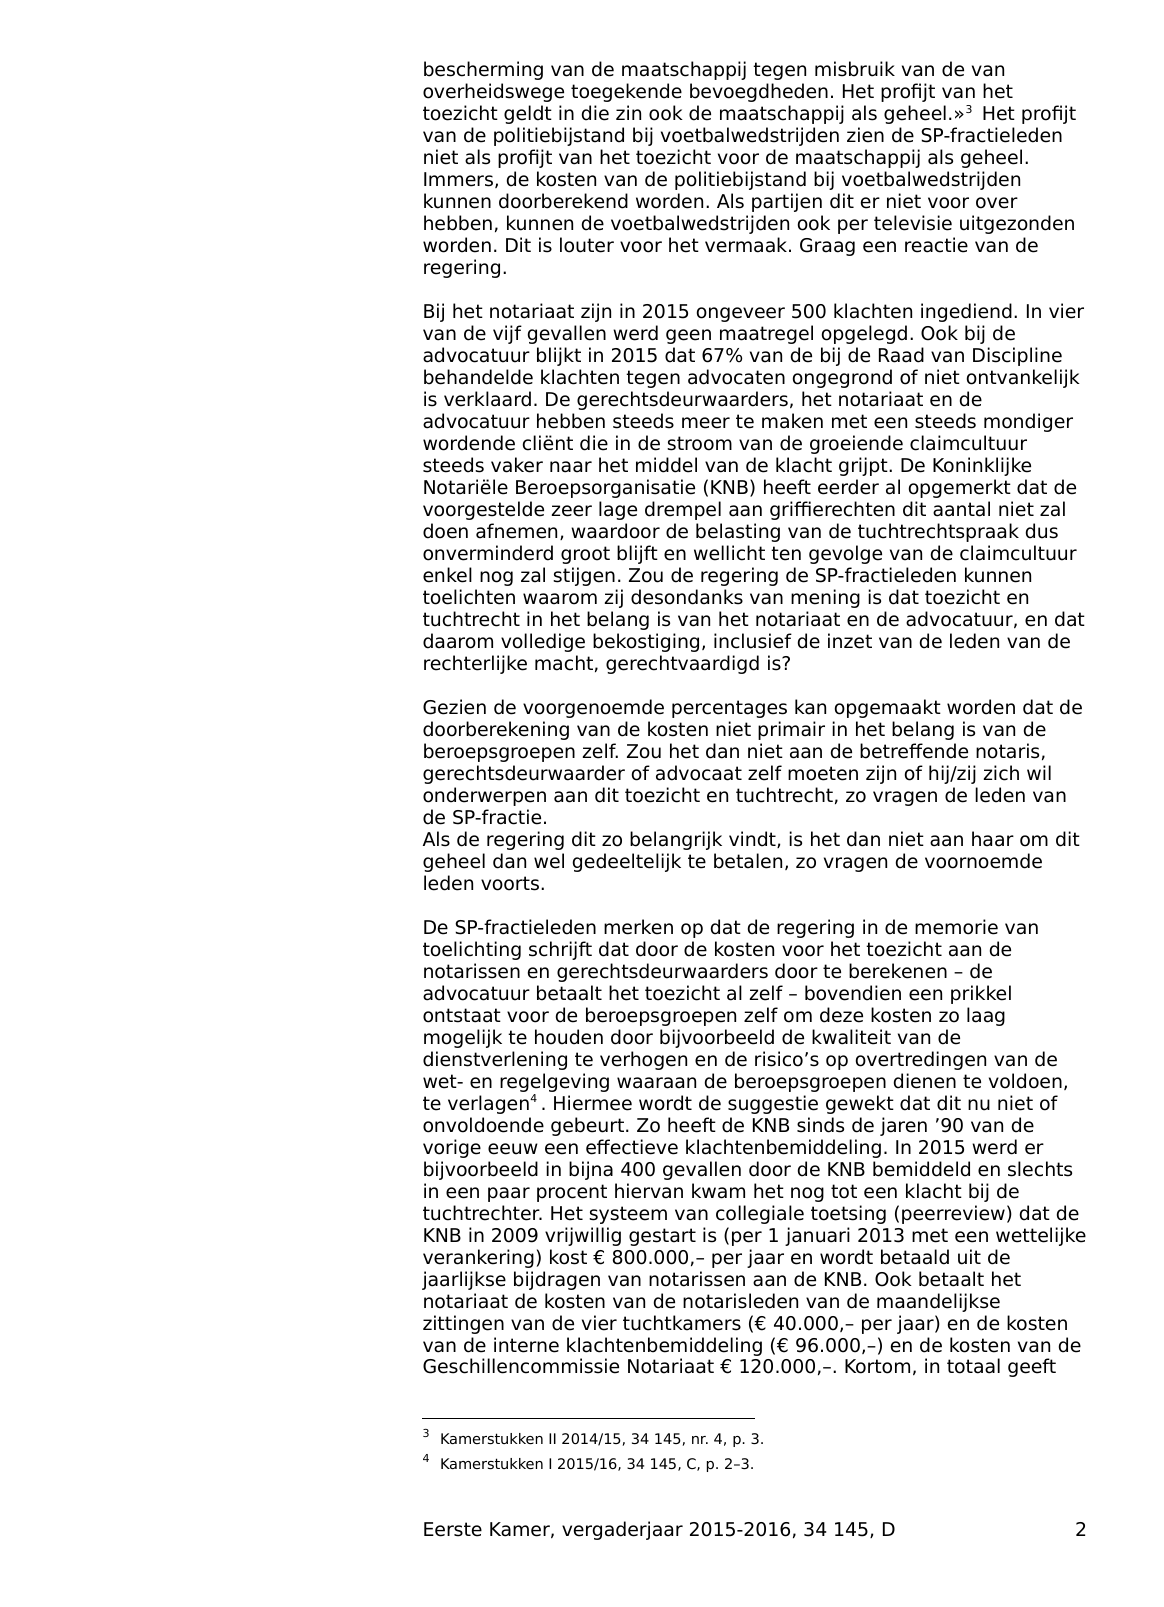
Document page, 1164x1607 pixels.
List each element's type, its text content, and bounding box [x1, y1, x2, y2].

text Bij het notariaat zijn in 2015 ongeveer 500 klachten ingediend. In vier van de vijf gevallen werd geen maatregel opgelegd. Ook bij de advocatuur blijkt in 2015 dat 67% van de bij de Raad van Discipline behandelde klachten tegen advocaten ongegrond of niet ontvankelijk is verklaard. De gerechtsdeurwaarders, het notariaat en de advocatuur hebben steeds meer te maken met een steeds mondiger wordende cliënt die in de stroom van de groeiende claimcultuur steeds vaker naar het middel van de klacht grijpt. De Koninklijke Notariële Beroepsorganisatie (KNB) heeft eerder al opgemerkt dat de voorgestelde zeer lage drempel aan griffierechten dit aantal niet zal doen afnemen, waardoor de belasting van de tuchtrechtspraak dus onverminderd groot blijft en wellicht ten gevolge van de claimcultuur enkel nog zal stijgen. Zou de regering de SP-fractieleden kunnen toelichten waarom zij desondanks van mening is dat toezicht en tuchtrecht in het belang is van het notariaat en de advocatuur, en dat daarom volledige bekostiging, inclusief de inzet van de leden van de rechterlijke macht, gerechtvaardigd is? [422, 301, 1087, 675]
text Als de regering dit zo belangrijk vindt, is het dan niet aan haar om dit geheel dan wel gedeeltelijk te betalen, zo vragen de voornoemde leden voorts. [422, 829, 1087, 895]
text Kamerstukken I 2015/16, 34 145, C, p. 2–3. [422, 1452, 1087, 1474]
text Kamerstukken II 2014/15, 34 145, nr. 4, p. 3. [422, 1427, 1087, 1449]
text bescherming van de maatschappij tegen misbruik van de van overheidswege toegekende bevoegdheden. Het profijt van het toezicht geldt in die zin ook de maatschappij als geheel.» Het profijt van de politiebijstand bij voetbalwedstrijden zien de SP-fractieleden niet als profijt van het toezicht voor de maatschappij als geheel. Immers, de kosten van de politiebijstand bij voetbalwedstrijden kunnen doorberekend worden. Als partijen dit er niet voor over hebben, kunnen de voetbalwedstrijden ook per televisie uitgezonden worden. Dit is louter voor het vermaak. Graag een reactie van de regering. [422, 59, 1087, 279]
text De SP-fractieleden merken op dat de regering in de memorie van toelichting schrijft dat door de kosten voor het toezicht aan de notarissen en gerechtsdeurwaarders door te berekenen – de advocatuur betaalt het toezicht al zelf – bovendien een prikkel ontstaat voor de beroepsgroepen zelf om deze kosten zo laag mogelijk te houden door bijvoorbeeld de kwaliteit van de dienstverlening te verhogen en de risico’s op overtredingen van de wet- en regelgeving waaraan de beroepsgroepen dienen te voldoen, te verlagen. Hiermee wordt de suggestie gewekt dat dit nu niet of onvoldoende gebeurt. Zo heeft de KNB sinds de jaren ’90 van de vorige eeuw een effectieve klachtenbemiddeling. In 2015 werd er bijvoorbeeld in bijna 400 gevallen door de KNB bemiddeld en slechts in een paar procent hiervan kwam het nog tot een klacht bij de tuchtrechter. Het systeem van collegiale toetsing (peerreview) dat de KNB in 2009 vrijwillig gestart is (per 1 januari 2013 met een wettelijke verankering) kost € 800.000,– per jaar en wordt betaald uit de jaarlijkse bijdragen van notarissen aan de KNB. Ook betaalt het notariaat de kosten van de notarisleden van de maandelijkse zittingen van de vier tuchtkamers (€ 40.000,– per jaar) en de kosten van de interne klachtenbemiddeling (€ 96.000,–) en de kosten van de Geschillencommissie Notariaat € 120.000,–. Kortom, in totaal geeft [422, 917, 1087, 1378]
text Gezien de voorgenoemde percentages kan opgemaakt worden dat de doorberekening van de kosten niet primair in het belang is van de beroepsgroepen zelf. Zou het dan niet aan de betreffende notaris, gerechtsdeurwaarder of advocaat zelf moeten zijn of hij/zij zich wil onderwerpen aan dit toezicht en tuchtrecht, zo vragen de leden van de SP-fractie. [422, 697, 1087, 829]
